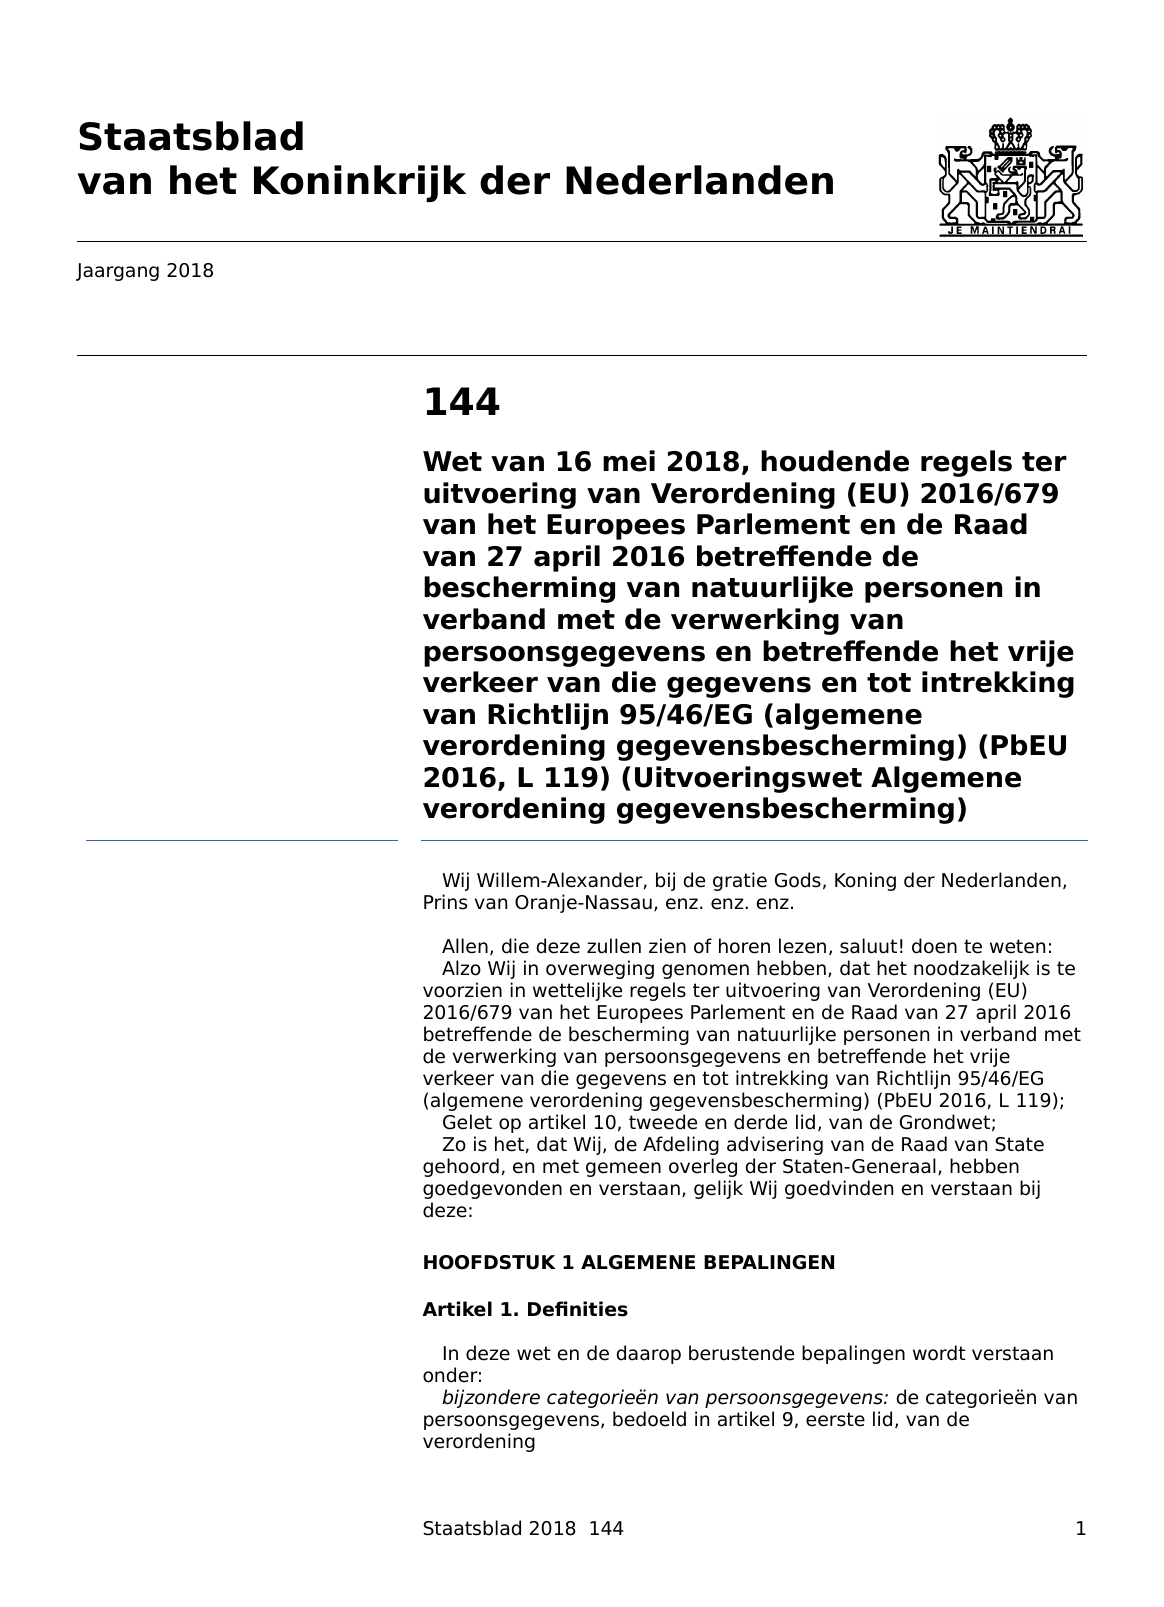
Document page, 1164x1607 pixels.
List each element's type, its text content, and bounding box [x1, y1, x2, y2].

subtitle Artikel 1. Definities [422, 1298, 1087, 1321]
text Zo is het, dat Wij, de Afdeling advisering van de Raad van State gehoord, en met gemeen overleg der Staten-Generaal, hebben goedgevonden en verstaan, gelijk Wij goedvinden en verstaan bij deze: [422, 1134, 1087, 1222]
text In deze wet en de daarop berustende bepalingen wordt verstaan onder: [422, 1343, 1087, 1387]
subtitle 144 [422, 381, 1087, 424]
picture [936, 115, 1087, 240]
text bijzondere categorieën van persoonsgegevens: de categorieën van persoonsgegevens, bedoeld in artikel 9, eerste lid, van de verordening [422, 1387, 1087, 1453]
table_header [886, 100, 1087, 241]
text Alzo Wij in overweging genomen hebben, dat het noodzakelijk is te voorzien in wettelijke regels ter uitvoering van Verordening (EU) 2016/679 van het Europees Parlement en de Raad van 27 april 2016 betreffende de bescherming van natuurlijke personen in verband met de verwerking van persoonsgegevens en betreffende het vrije verkeer van die gegevens en tot intrekking van Richtlijn 95/46/EG (algemene verordening gegevensbescherming) (PbEU 2016, L 119); [422, 958, 1087, 1112]
text Gelet op artikel 10, tweede en derde lid, van de Grondwet; [422, 1112, 1087, 1134]
text Allen, die deze zullen zien of horen lezen, saluut! doen te weten: [422, 936, 1087, 958]
text Wet van 16 mei 2018, houdende regels ter uitvoering van Verordening (EU) 2016/679 van het Europees Parlement en de Raad van 27 april 2016 betreffende de bescherming van natuurlijke personen in verband met de verwerking van persoonsgegevens en betreffende het vrije verkeer van die gegevens en tot intrekking van Richtlijn 95/46/EG (algemene verordening gegevensbescherming) (PbEU 2016, L 119) (Uitvoeringswet Algemene verordening gegevensbescherming) [422, 447, 1087, 825]
table_cell Jaargang 2018 [77, 242, 1087, 355]
text Wij Willem-Alexander, bij de gratie Gods, Koning der Nederlanden, Prins van Oranje-Nassau, enz. enz. enz. [422, 870, 1087, 914]
subtitle HOOFDSTUK 1 ALGEMENE BEPALINGEN [422, 1252, 1087, 1273]
table_header Staatsblad van het Koninkrijk der Nederlanden [77, 100, 886, 241]
